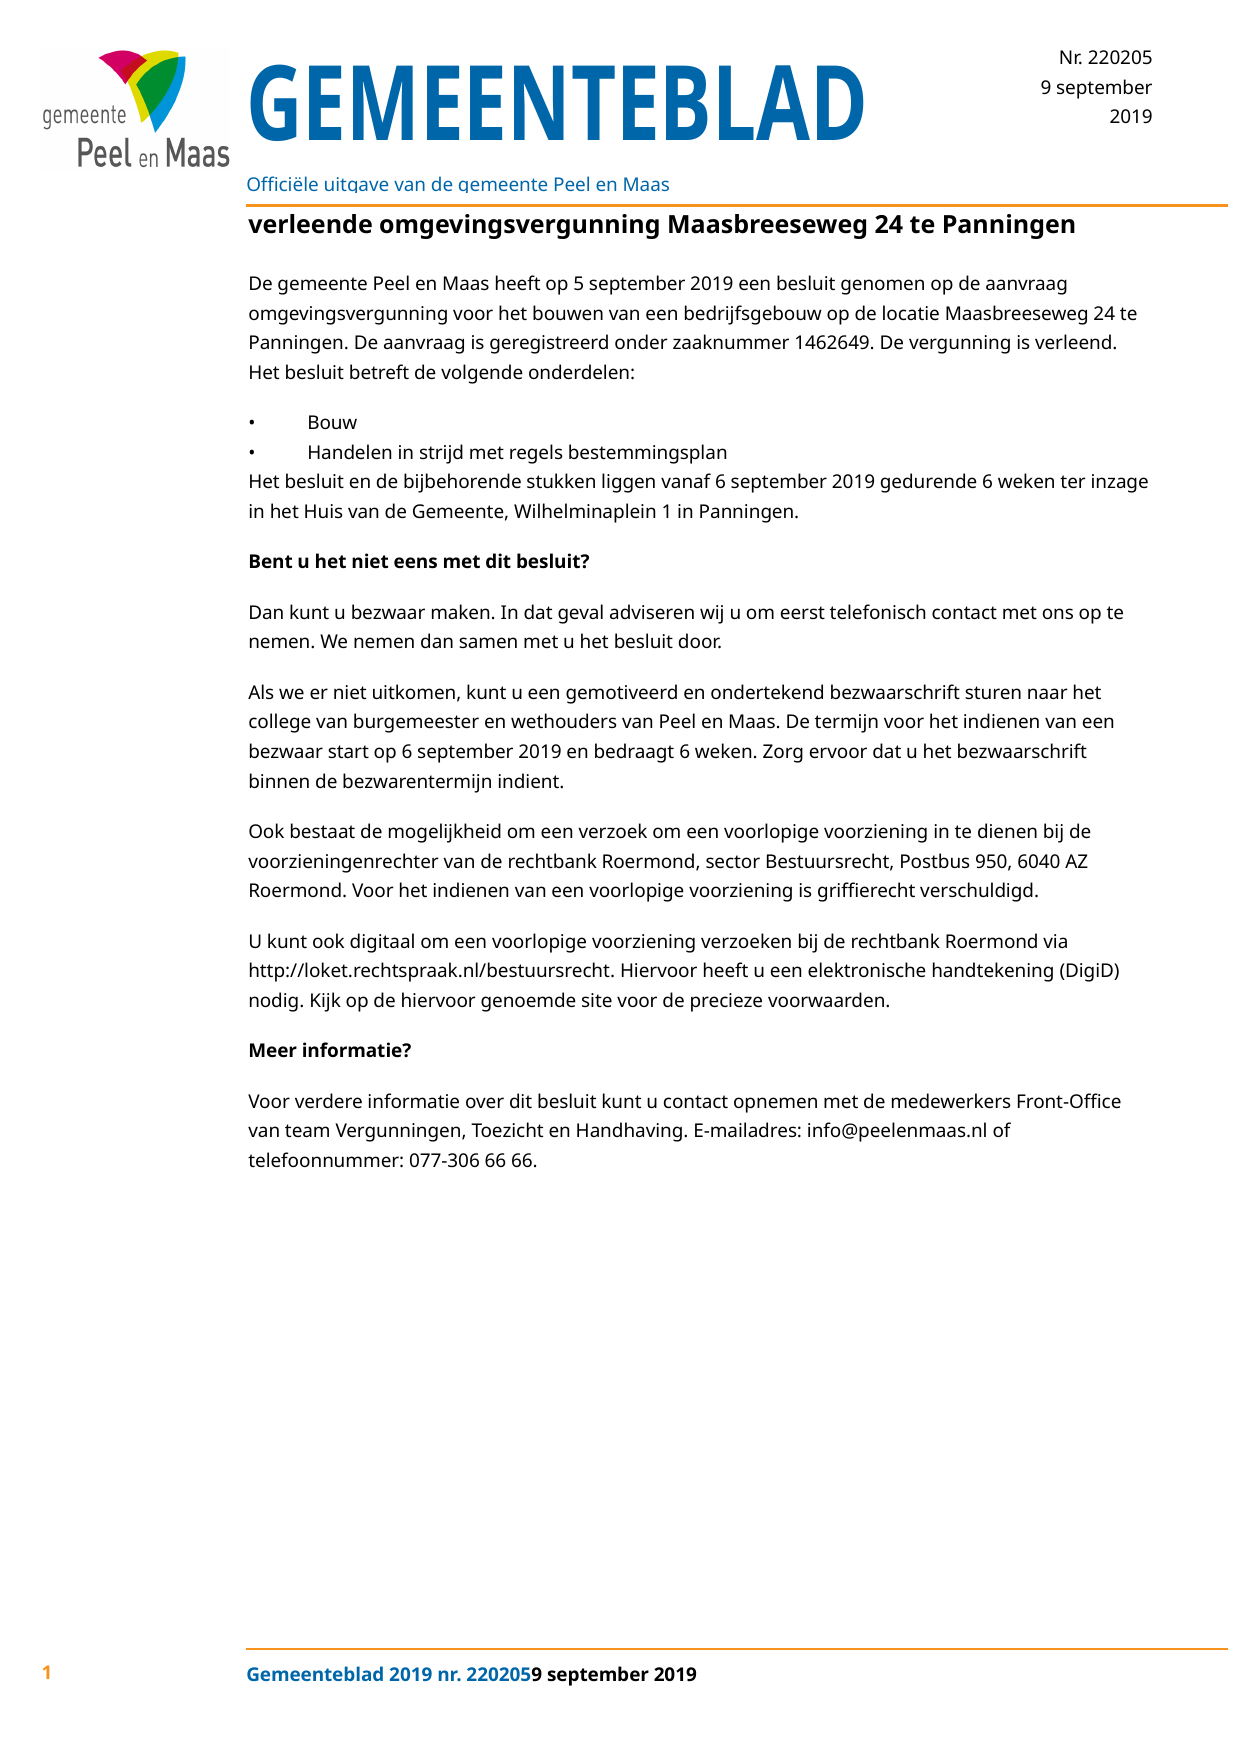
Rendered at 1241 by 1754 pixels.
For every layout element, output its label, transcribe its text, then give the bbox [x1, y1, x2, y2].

text Ook bestaat de mogelijkheid om een verzoek om een voorlopige voorziening in te dienen bij de voorzieningenrechter van de rechtbank Roermond, sector Bestuursrecht, Postbus 950, 6040 AZ Roermond. Voor het indienen van een voorlopige voorziening is griffierecht verschuldigd. [248, 818, 1152, 903]
text Voor verdere informatie over dit besluit kunt u contact opnemen met de medewerkers Front-Office van team Vergunningen, Toezicht en Handhaving. E-mailadres: info@peelenmaas.nl of telefoonnummer: 077-306 66 66. [248, 1088, 1152, 1173]
list Bouw [248, 409, 1152, 435]
text Meer informatie? [248, 1037, 1152, 1063]
list Handelen in strijd met regels bestemmingsplan [248, 439, 1152, 465]
text Als we er niet uitkomen, kunt u een gemotiveerd en ondertekend bezwaarschrift sturen naar het college van burgemeester en wethouders van Peel en Maas. De termijn voor het indienen van een bezwaar start op 6 september 2019 en bedraagt 6 weken. Zorg ervoor dat u het bezwaarschrift binnen de bezwarentermijn indient. [248, 679, 1152, 793]
text Bent u het niet eens met dit besluit? [248, 549, 1152, 574]
text Het besluit en de bijbehorende stukken liggen vanaf 6 september 2019 gedurende 6 weken ter inzage in het Huis van de Gemeente, Wilhelminaplein 1 in Panningen. [248, 469, 1152, 524]
text De gemeente Peel en Maas heeft op 5 september 2019 een besluit genomen op de aanvraag omgevingsvergunning voor het bouwen van een bedrijfsgebouw op de locatie Maasbreeseweg 24 te Panningen. De aanvraag is geregistreerd onder zaaknummer 1462649. De vergunning is verleend. Het besluit betreft de volgende onderdelen: [248, 270, 1152, 385]
text verleende omgevingsvergunning Maasbreeseweg 24 te Panningen [248, 207, 1152, 241]
text Dan kunt u bezwaar maken. In dat geval adviseren wij u om eerst telefonisch contact met ons op te nemen. We nemen dan samen met u het besluit door. [248, 599, 1152, 654]
picture [41, 47, 231, 172]
text U kunt ook digitaal om een voorlopige voorziening verzoeken bij de rechtbank Roermond via http://loket.rechtspraak.nl/bestuursrecht. Hiervoor heeft u een elektronische handtekening (DigiD) nodig. Kijk op de hiervoor genoemde site voor de precieze voorwaarden. [248, 928, 1152, 1013]
